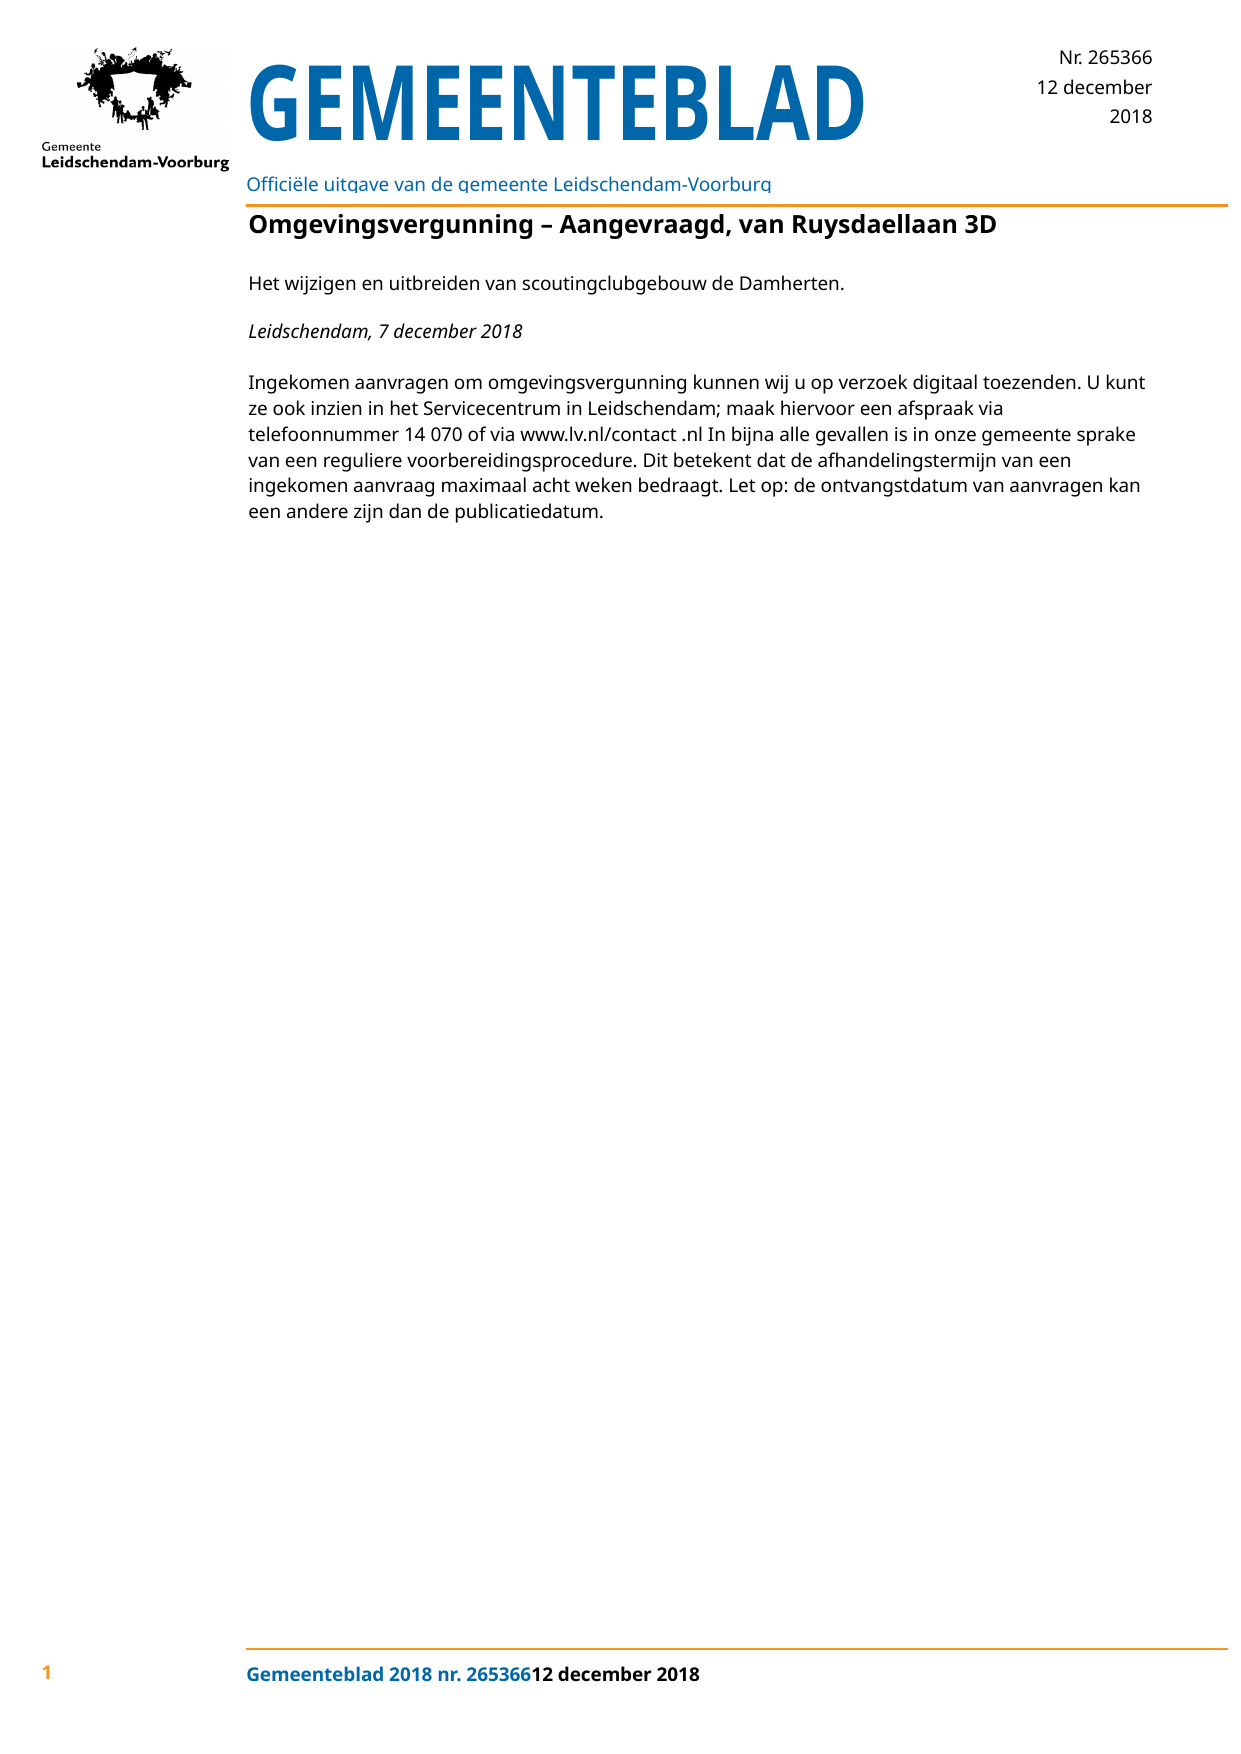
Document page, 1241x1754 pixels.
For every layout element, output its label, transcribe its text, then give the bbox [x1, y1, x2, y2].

text Ingekomen aanvragen om omgevingsvergunning kunnen wij u op verzoek digitaal toezenden. U kunt ze ook inzien in het Servicecentrum in Leidschendam; maak hiervoor een afspraak via telefoonnummer 14 070 of via www.lv.nl/contact .nl In bijna alle gevallen is in onze gemeente sprake van een reguliere voorbereidingsprocedure. Dit betekent dat de afhandelingstermijn van een ingekomen aanvraag maximaal acht weken bedraagt. Let op: de ontvangstdatum van aanvragen kan een andere zijn dan de publicatiedatum. [248, 369, 1152, 524]
picture [41, 47, 231, 172]
text Leidschendam, 7 december 2018 [248, 318, 1152, 344]
text Omgevingsvergunning – Aangevraagd, van Ruysdaellaan 3D [248, 207, 1152, 241]
text Het wijzigen en uitbreiden van scoutingclubgebouw de Damherten. [248, 270, 1152, 296]
